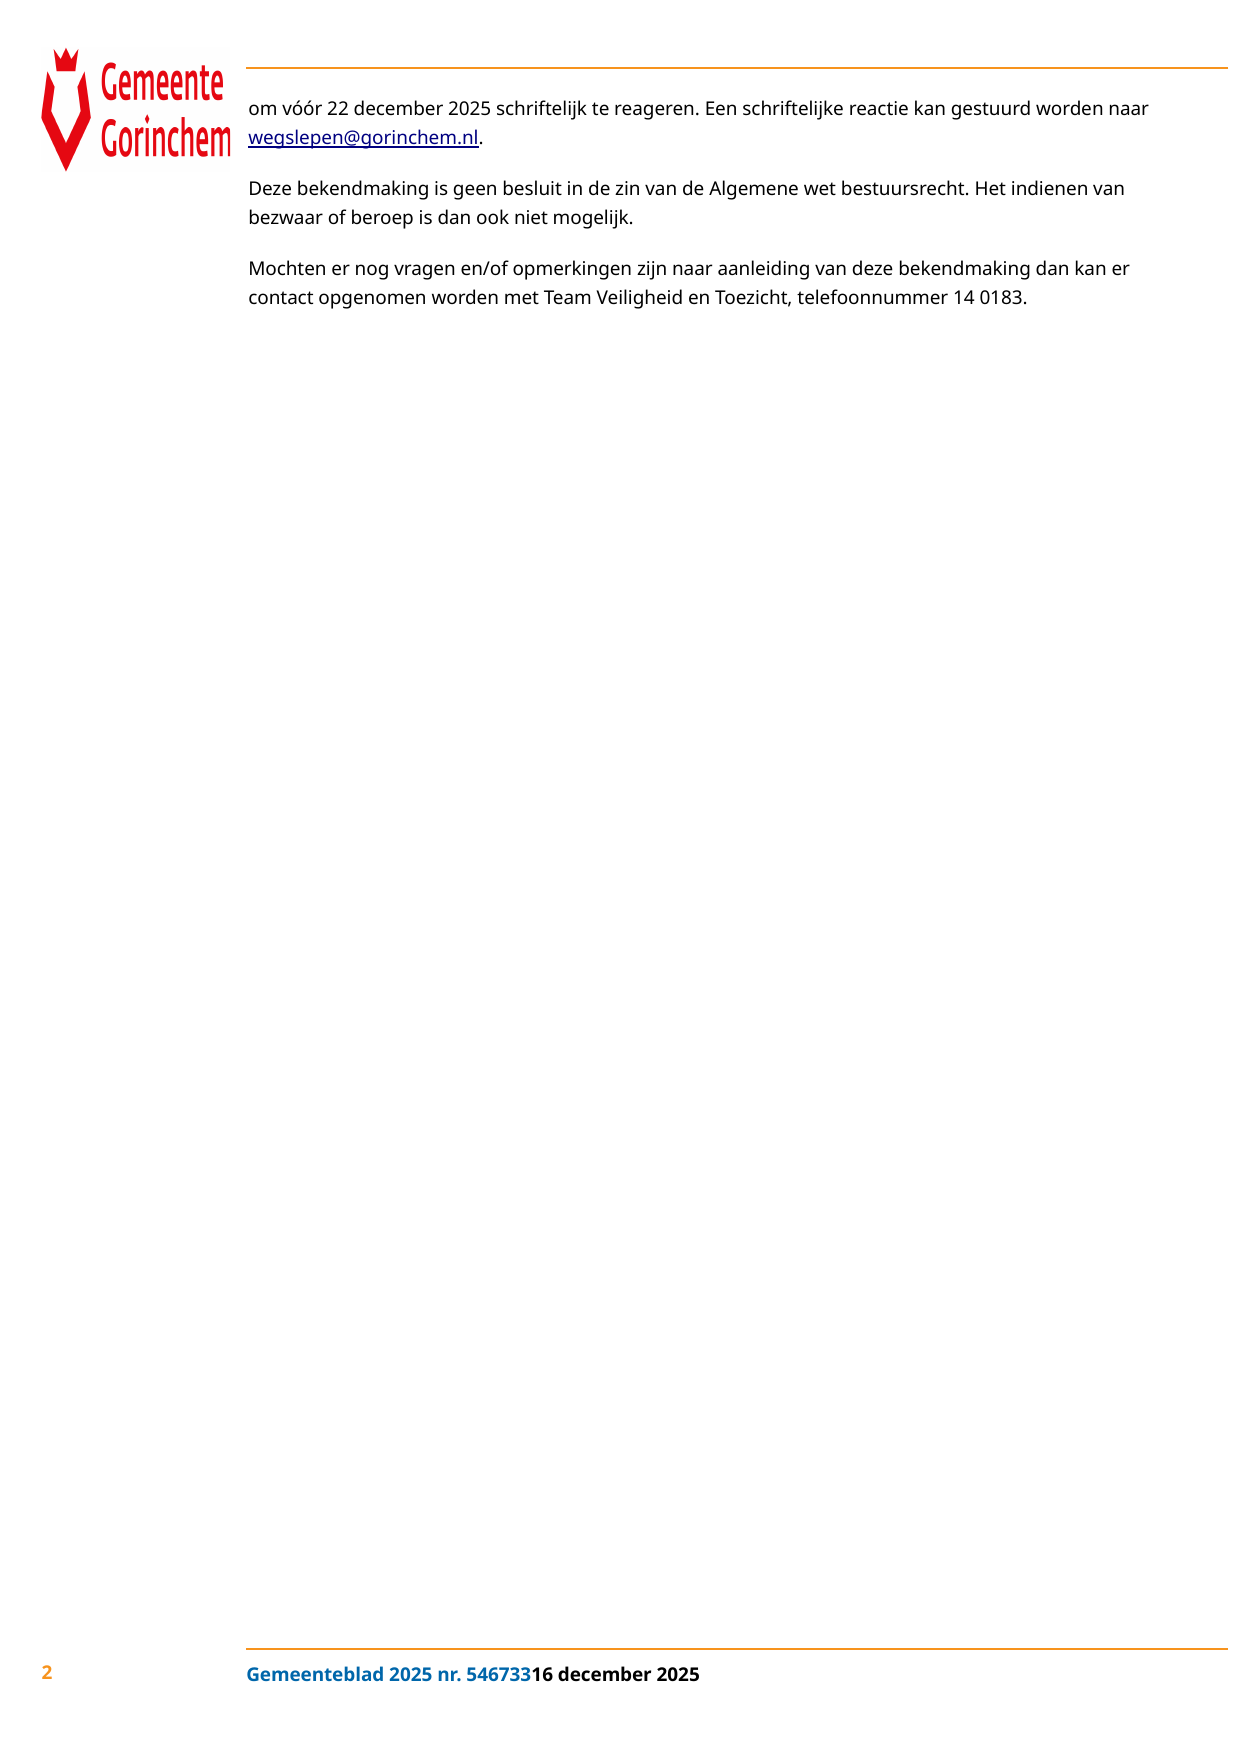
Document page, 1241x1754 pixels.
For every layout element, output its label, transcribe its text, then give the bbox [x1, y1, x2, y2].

text Mochten er nog vragen en/of opmerkingen zijn naar aanleiding van deze bekendmaking dan kan er contact opgenomen worden met Team Veiligheid en Toezicht, telefoonnummer 14 0183. [248, 255, 1152, 310]
picture [41, 47, 231, 172]
text om vóór 22 december 2025 schriftelijk te reageren. Een schriftelijke reactie kan gestuurd worden naar wegslepen@gorinchem.nl. [248, 95, 1152, 150]
text Deze bekendmaking is geen besluit in de zin van de Algemene wet bestuursrecht. Het indienen van bezwaar of beroep is dan ook niet mogelijk. [248, 175, 1152, 230]
